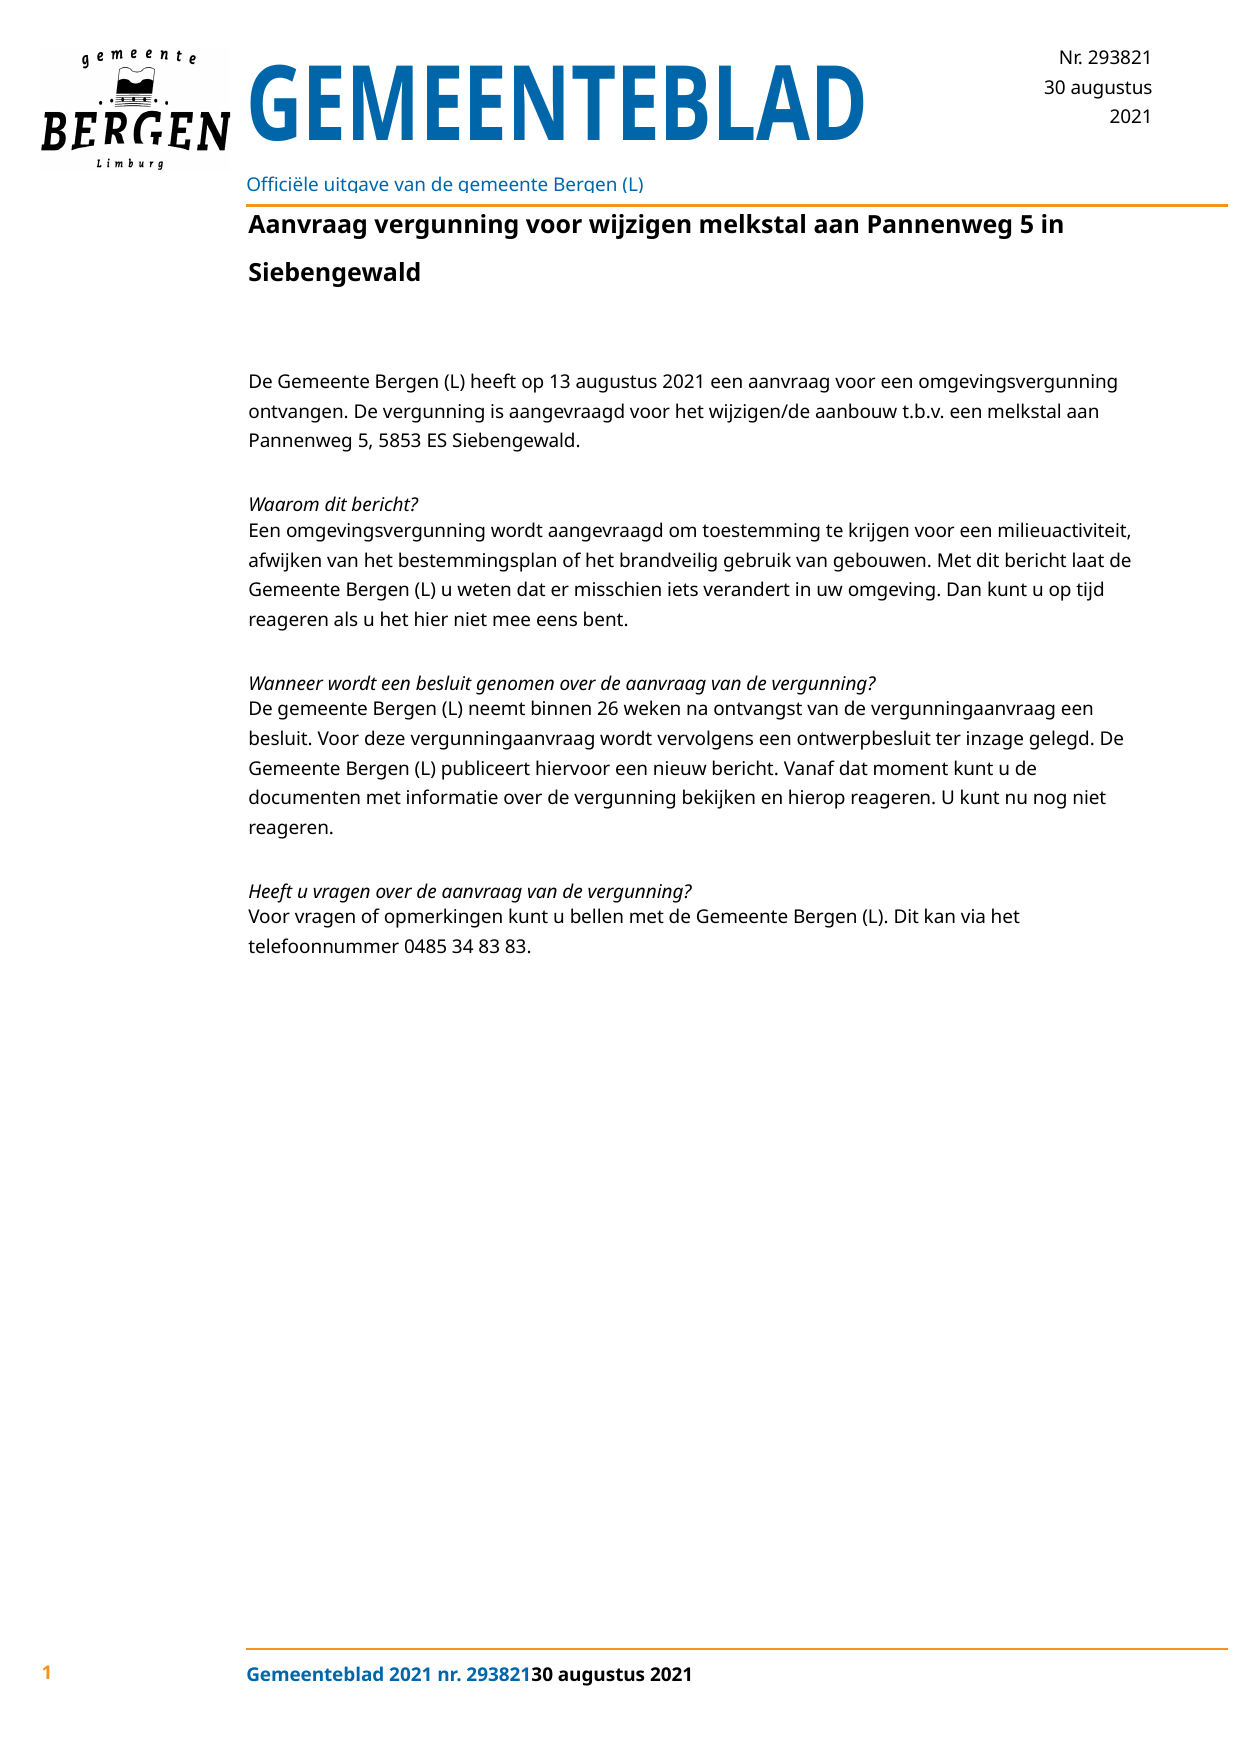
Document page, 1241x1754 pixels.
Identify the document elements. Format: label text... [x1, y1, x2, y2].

picture [41, 47, 231, 172]
text Waarom dit bericht? [248, 491, 1152, 517]
text Heeft u vragen over de aanvraag van de vergunning? [248, 878, 1152, 904]
text Een omgevingsvergunning wordt aangevraagd om toestemming te krijgen voor een milieuactiviteit, afwijken van het bestemmingsplan of het brandveilig gebruik van gebouwen. Met dit bericht laat de Gemeente Bergen (L) u weten dat er misschien iets verandert in uw omgeving. Dan kunt u op tijd reageren als u het hier niet mee eens bent. [248, 517, 1152, 632]
text Voor vragen of opmerkingen kunt u bellen met de Gemeente Bergen (L). Dit kan via het telefoonnummer 0485 34 83 83. [248, 904, 1152, 959]
text De Gemeente Bergen (L) heeft op 13 augustus 2021 een aanvraag voor een omgevingsvergunning ontvangen. De vergunning is aangevraagd voor het wijzigen/de aanbouw t.b.v. een melkstal aan Pannenweg 5, 5853 ES Siebengewald. [248, 368, 1152, 453]
text Wanneer wordt een besluit genomen over de aanvraag van de vergunning? [248, 670, 1152, 696]
text De gemeente Bergen (L) neemt binnen 26 weken na ontvangst van de vergunningaanvraag een besluit. Voor deze vergunningaanvraag wordt vervolgens een ontwerpbesluit ter inzage gelegd. De Gemeente Bergen (L) publiceert hiervoor een nieuw bericht. Vanaf dat moment kunt u de documenten met informatie over de vergunning bekijken en hierop reageren. U kunt nu nog niet reageren. [248, 696, 1152, 840]
text Aanvraag vergunning voor wijzigen melkstal aan Pannenweg 5 in Siebengewald [248, 207, 1152, 288]
